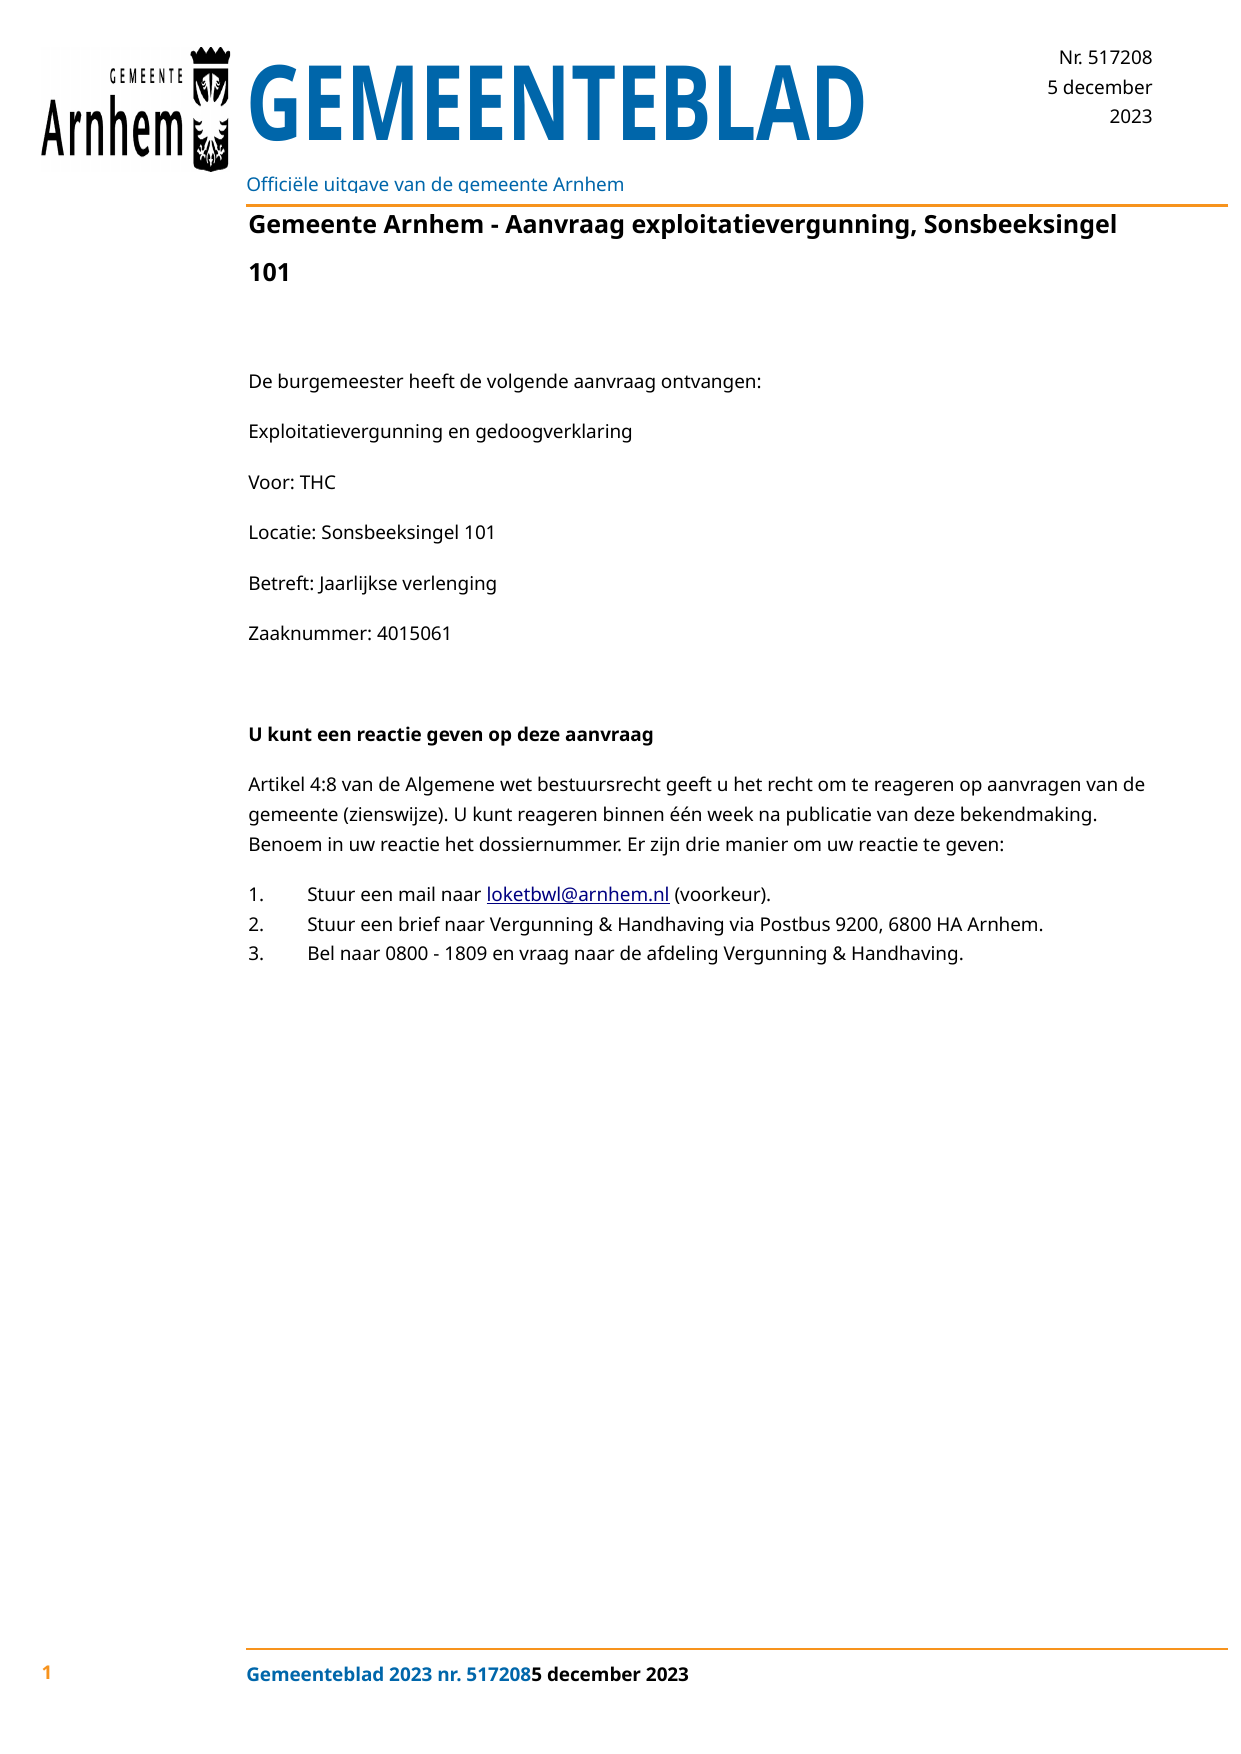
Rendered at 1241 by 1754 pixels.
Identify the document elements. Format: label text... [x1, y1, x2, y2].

text U kunt een reactie geven op deze aanvraag [248, 721, 1152, 747]
list Stuur een mail naar loketbwl@arnhem.nl (voorkeur). [248, 881, 1152, 907]
list Bel naar 0800 - 1809 en vraag naar de afdeling Vergunning & Handhaving. [248, 940, 1152, 966]
text Voor: THC [248, 469, 1152, 495]
picture [41, 47, 231, 172]
text Artikel 4:8 van de Algemene wet bestuursrecht geeft u het recht om te reageren op aanvragen van de gemeente (zienswijze). U kunt reageren binnen één week na publicatie van deze bekendmaking. Benoem in uw reactie het dossiernummer. Er zijn drie manier om uw reactie te geven: [248, 772, 1152, 857]
text De burgemeester heeft de volgende aanvraag ontvangen: [248, 368, 1152, 394]
list Stuur een brief naar Vergunning & Handhaving via Postbus 9200, 6800 HA Arnhem. [248, 911, 1152, 937]
text Zaaknummer: 4015061 [248, 620, 1152, 646]
text Gemeente Arnhem - Aanvraag exploitatievergunning, Sonsbeeksingel 101 [248, 207, 1152, 288]
text Exploitatievergunning en gedoogverklaring [248, 419, 1152, 444]
text Locatie: Sonsbeeksingel 101 [248, 519, 1152, 545]
text Betreft: Jaarlijkse verlenging [248, 570, 1152, 596]
